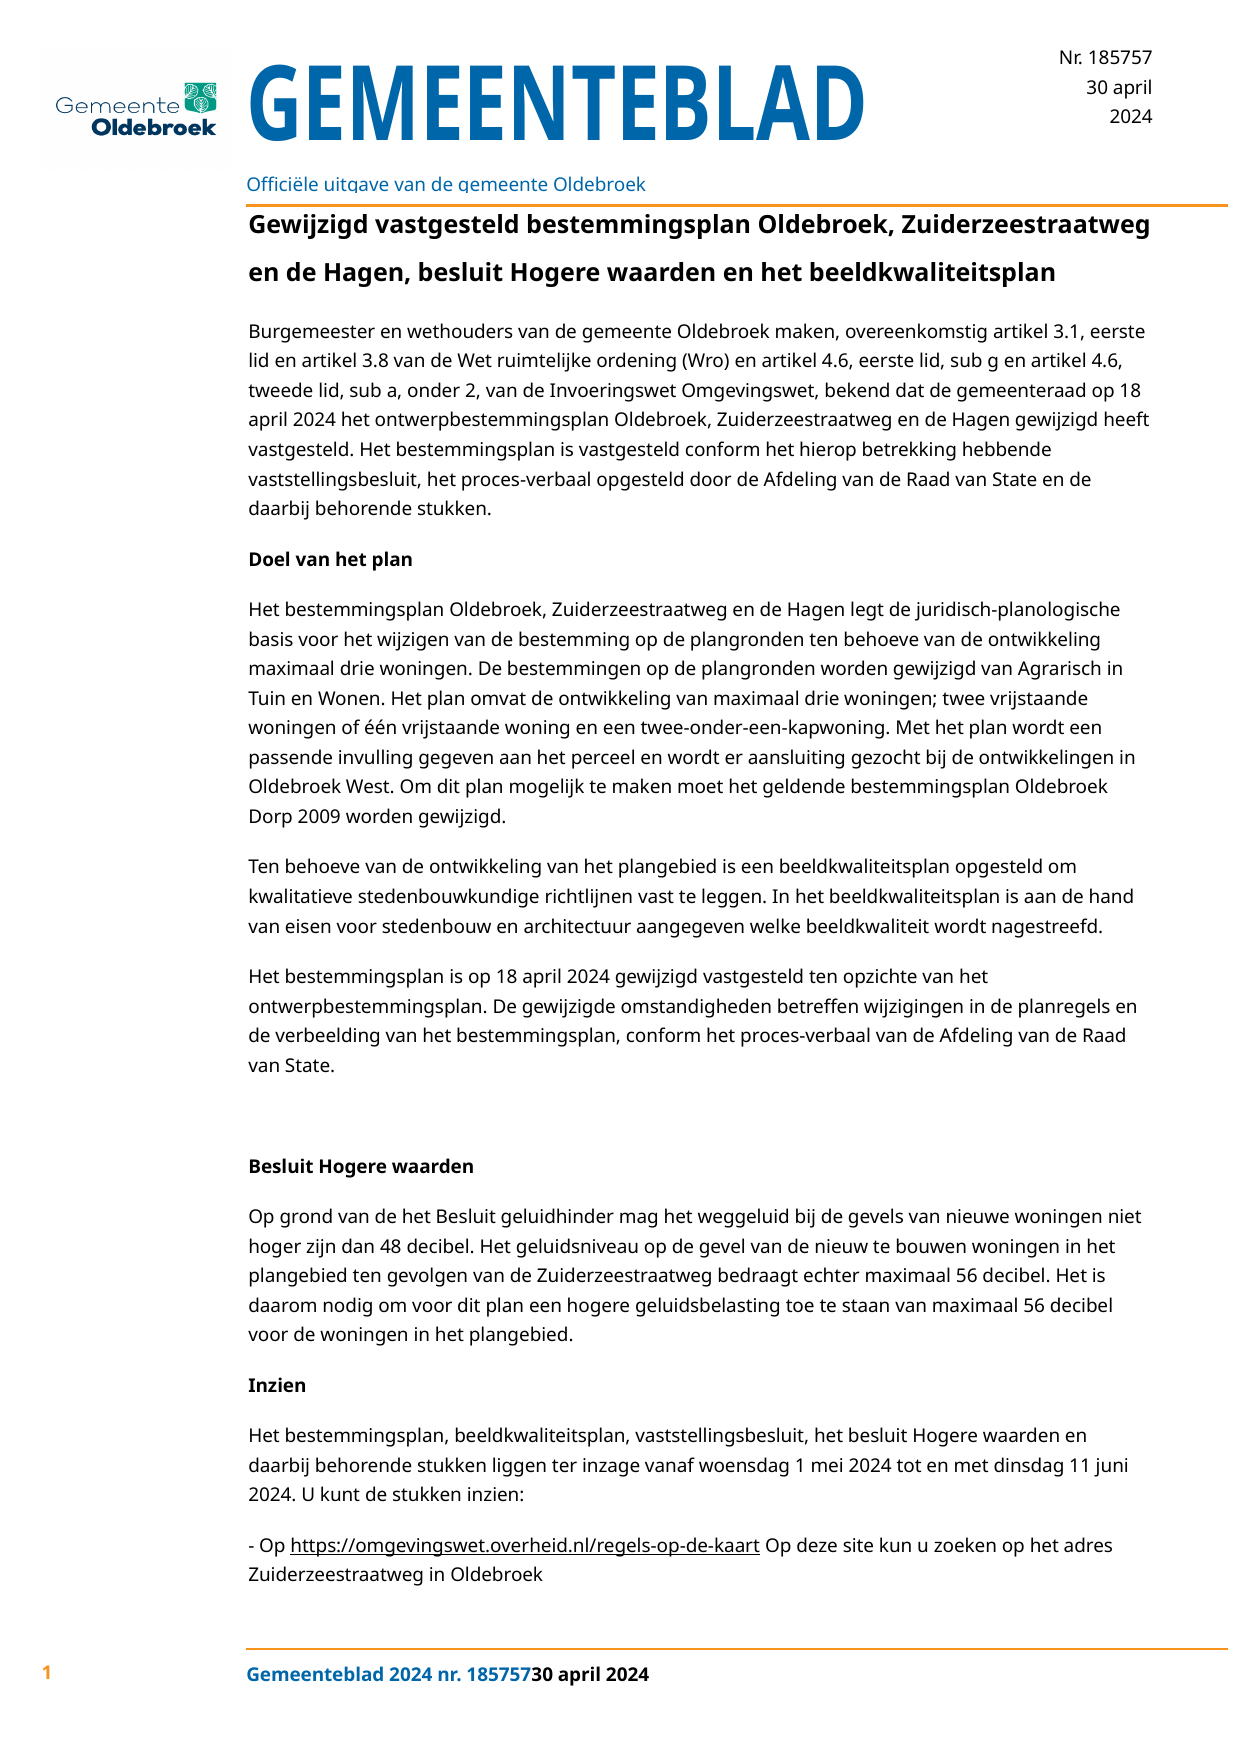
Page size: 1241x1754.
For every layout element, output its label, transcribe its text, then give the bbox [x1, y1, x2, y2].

text Burgemeester en wethouders van de gemeente Oldebroek maken, overeenkomstig artikel 3.1, eerste lid en artikel 3.8 van de Wet ruimtelijke ordening (Wro) en artikel 4.6, eerste lid, sub g en artikel 4.6, tweede lid, sub a, onder 2, van de Invoeringswet Omgevingswet, bekend dat de gemeenteraad op 18 april 2024 het ontwerpbestemmingsplan Oldebroek, Zuiderzeestraatweg en de Hagen gewijzigd heeft vastgesteld. Het bestemmingsplan is vastgesteld conform het hierop betrekking hebbende vaststellingsbesluit, het proces-verbaal opgesteld door de Afdeling van de Raad van State en de daarbij behorende stukken. [248, 318, 1152, 521]
text - Op https://omgevingswet.overheid.nl/regels-op-de-kaart Op deze site kun u zoeken op het adres Zuiderzeestraatweg in Oldebroek [248, 1532, 1152, 1587]
text Het bestemmingsplan is op 18 april 2024 gewijzigd vastgesteld ten opzichte van het ontwerpbestemmingsplan. De gewijzigde omstandigheden betreffen wijzigingen in de planregels en de verbeelding van het bestemmingsplan, conform het proces-verbaal van de Afdeling van de Raad van State. [248, 963, 1152, 1078]
text Op grond van de het Besluit geluidhinder mag het weggeluid bij de gevels van nieuwe woningen niet hoger zijn dan 48 decibel. Het geluidsniveau op de gevel van de nieuw te bouwen woningen in het plangebied ten gevolgen van de Zuiderzeestraatweg bedraagt echter maximaal 56 decibel. Het is daarom nodig om voor dit plan een hogere geluidsbelasting toe te staan van maximaal 56 decibel voor de woningen in het plangebied. [248, 1203, 1152, 1347]
text Het bestemmingsplan, beeldkwaliteitsplan, vaststellingsbesluit, het besluit Hogere waarden en daarbij behorende stukken liggen ter inzage vanaf woensdag 1 mei 2024 tot en met dinsdag 11 juni 2024. U kunt de stukken inzien: [248, 1422, 1152, 1507]
text Gewijzigd vastgesteld bestemmingsplan Oldebroek, Zuiderzeestraatweg en de Hagen, besluit Hogere waarden en het beeldkwaliteitsplan [248, 207, 1152, 288]
text Inzien [248, 1372, 1152, 1398]
picture [41, 47, 231, 172]
text Doel van het plan [248, 546, 1152, 572]
text Het bestemmingsplan Oldebroek, Zuiderzeestraatweg en de Hagen legt de juridisch-planologische basis voor het wijzigen van de bestemming op de plangronden ten behoeve van de ontwikkeling maximaal drie woningen. De bestemmingen op de plangronden worden gewijzigd van Agrarisch in Tuin en Wonen. Het plan omvat de ontwikkeling van maximaal drie woningen; twee vrijstaande woningen of één vrijstaande woning en een twee-onder-een-kapwoning. Met het plan wordt een passende invulling gegeven aan het perceel en wordt er aansluiting gezocht bij de ontwikkelingen in Oldebroek West. Om dit plan mogelijk te maken moet het geldende bestemmingsplan Oldebroek Dorp 2009 worden gewijzigd. [248, 596, 1152, 829]
text Besluit Hogere waarden [248, 1153, 1152, 1179]
text Ten behoeve van de ontwikkeling van het plangebied is een beeldkwaliteitsplan opgesteld om kwalitatieve stedenbouwkundige richtlijnen vast te leggen. In het beeldkwaliteitsplan is aan de hand van eisen voor stedenbouw en architectuur aangegeven welke beeldkwaliteit wordt nagestreefd. [248, 854, 1152, 939]
